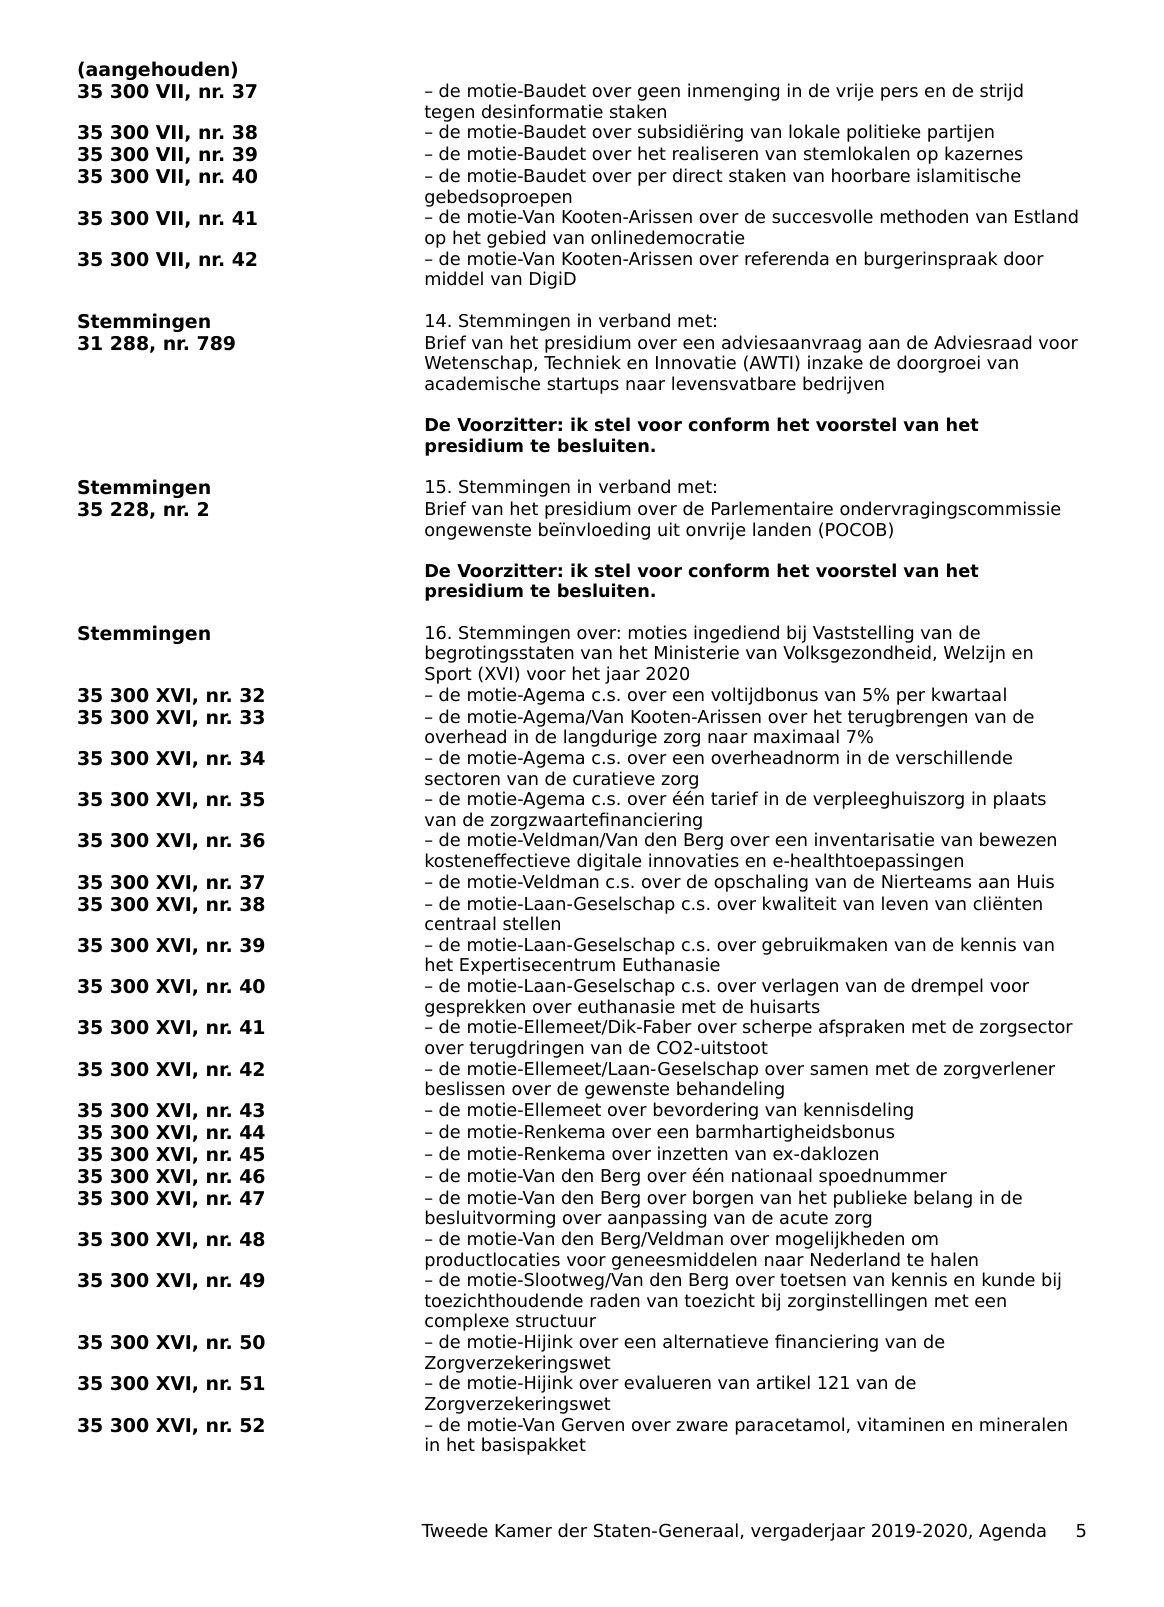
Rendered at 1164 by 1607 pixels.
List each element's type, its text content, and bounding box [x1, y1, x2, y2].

table_cell – de motie-Ellemeet over bevordering van kennisdeling [418, 1100, 1087, 1122]
table_cell [401, 1144, 418, 1166]
table_cell [401, 872, 418, 893]
table_cell 35 300 XVI, nr. 49 [77, 1270, 401, 1332]
table_cell [401, 122, 418, 144]
table_cell [401, 1166, 418, 1188]
table_cell [401, 1122, 418, 1144]
table_cell [401, 935, 418, 976]
table_cell [418, 540, 1087, 561]
table_cell 35 300 XVI, nr. 33 [77, 707, 401, 748]
table_cell 35 300 XVI, nr. 38 [77, 894, 401, 935]
table_cell – de motie-Agema c.s. over een voltijdbonus van 5% per kwartaal [418, 685, 1087, 707]
table_cell 35 300 VII, nr. 42 [77, 249, 401, 290]
table_cell 35 300 XVI, nr. 37 [77, 872, 401, 893]
table_cell [401, 477, 418, 499]
table_cell [401, 166, 418, 207]
table_cell [77, 456, 401, 477]
table_cell 35 300 XVI, nr. 41 [77, 1017, 401, 1058]
table_cell – de motie-Laan-Geselschap c.s. over kwaliteit van leven van cliënten centraal stellen [418, 894, 1087, 935]
table_cell [401, 602, 418, 623]
table_cell [401, 540, 418, 561]
table_cell Stemmingen [77, 477, 401, 499]
table_cell – de motie-Van Kooten-Arissen over de succesvolle methoden van Estland op het gebied van onlinedemocratie [418, 208, 1087, 249]
table_cell [401, 685, 418, 707]
table_cell 35 300 VII, nr. 39 [77, 144, 401, 166]
table_cell 35 300 XVI, nr. 34 [77, 748, 401, 789]
table_cell [401, 144, 418, 166]
table_cell – de motie-Baudet over subsidiëring van lokale politieke partijen [418, 122, 1087, 144]
table_cell [77, 395, 401, 415]
table_cell – de motie-Van den Berg over borgen van het publieke belang in de besluitvorming over aanpassing van de acute zorg [418, 1188, 1087, 1229]
table_cell – de motie-Renkema over inzetten van ex-daklozen [418, 1144, 1087, 1166]
table_cell [401, 748, 418, 789]
table_cell 35 300 XVI, nr. 39 [77, 935, 401, 976]
table_cell [401, 415, 418, 456]
table_cell [401, 1332, 418, 1373]
table_cell [418, 395, 1087, 415]
table_cell [77, 540, 401, 561]
table_cell 35 300 XVI, nr. 36 [77, 830, 401, 872]
table_cell – de motie-Van den Berg/Veldman over mogelijkheden om productlocaties voor geneesmiddelen naar Nederland te halen [418, 1229, 1087, 1270]
table_cell 35 300 XVI, nr. 42 [77, 1059, 401, 1100]
table_cell 35 300 XVI, nr. 44 [77, 1122, 401, 1144]
table_cell – de motie-Van Kooten-Arissen over referenda en burgerinspraak door middel van DigiD [418, 249, 1087, 290]
table_cell – de motie-Laan-Geselschap c.s. over verlagen van de drempel voor gesprekken over euthanasie met de huisarts [418, 976, 1087, 1017]
table_cell [418, 602, 1087, 623]
table_cell 35 300 VII, nr. 40 [77, 166, 401, 207]
table_cell [401, 499, 418, 540]
table_cell 15. Stemmingen in verband met: [418, 477, 1087, 499]
table_cell – de motie-Agema/Van Kooten-Arissen over het terugbrengen van de overhead in de langdurige zorg naar maximaal 7% [418, 707, 1087, 748]
table_cell [401, 707, 418, 748]
table_cell – de motie-Baudet over het realiseren van stemlokalen op kazernes [418, 144, 1087, 166]
table_cell [401, 311, 418, 333]
table_cell [77, 415, 401, 456]
table_cell – de motie-Hijink over een alternatieve financiering van de Zorgverzekeringswet [418, 1332, 1087, 1373]
table_cell [401, 81, 418, 122]
table_cell 35 300 XVI, nr. 32 [77, 685, 401, 707]
table_cell Stemmingen [77, 623, 401, 684]
table_cell [401, 1270, 418, 1332]
table_cell [401, 561, 418, 602]
table_cell 35 300 XVI, nr. 51 [77, 1373, 401, 1414]
table_cell – de motie-Slootweg/Van den Berg over toetsen van kennis en kunde bij toezichthoudende raden van toezicht bij zorginstellingen met een complexe structuur [418, 1270, 1087, 1332]
table_cell [401, 1415, 418, 1456]
table_cell – de motie-Laan-Geselschap c.s. over gebruikmaken van de kennis van het Expertisecentrum Euthanasie [418, 935, 1087, 976]
table_cell (aangehouden) [77, 59, 401, 81]
table_cell 35 300 XVI, nr. 40 [77, 976, 401, 1017]
table_cell [401, 1188, 418, 1229]
table_cell [401, 830, 418, 872]
table_cell 35 300 XVI, nr. 45 [77, 1144, 401, 1166]
table_cell 35 300 XVI, nr. 46 [77, 1166, 401, 1188]
table_cell 35 300 VII, nr. 38 [77, 122, 401, 144]
table_cell [418, 290, 1087, 311]
table_cell [401, 290, 418, 311]
table_cell – de motie-Veldman/Van den Berg over een inventarisatie van bewezen kosteneffectieve digitale innovaties en e-healthtoepassingen [418, 830, 1087, 872]
table_cell [401, 1373, 418, 1414]
table_cell 35 300 XVI, nr. 50 [77, 1332, 401, 1373]
table_cell [401, 249, 418, 290]
table_cell [401, 976, 418, 1017]
table_cell – de motie-Van den Berg over één nationaal spoednummer [418, 1166, 1087, 1188]
table_cell 35 300 VII, nr. 41 [77, 208, 401, 249]
table_cell [401, 789, 418, 830]
table_cell – de motie-Ellemeet/Dik-Faber over scherpe afspraken met de zorgsector over terugdringen van de CO2-uitstoot [418, 1017, 1087, 1058]
table_cell De Voorzitter: ik stel voor conform het voorstel van het presidium te besluiten. [418, 415, 1087, 456]
table_cell [401, 894, 418, 935]
table_cell 31 288, nr. 789 [77, 333, 401, 394]
table_cell [401, 208, 418, 249]
table_cell [77, 561, 401, 602]
table_cell – de motie-Agema c.s. over één tarief in de verpleeghuiszorg in plaats van de zorgzwaartefinanciering [418, 789, 1087, 830]
table_cell 35 300 XVI, nr. 48 [77, 1229, 401, 1270]
table_cell – de motie-Ellemeet/Laan-Geselschap over samen met de zorgverlener beslissen over de gewenste behandeling [418, 1059, 1087, 1100]
table_cell [401, 1229, 418, 1270]
table_cell 16. Stemmingen over: moties ingediend bij Vaststelling van de begrotingsstaten van het Ministerie van Volksgezondheid, Welzijn en Sport (XVI) voor het jaar 2020 [418, 623, 1087, 684]
table_cell 35 300 XVI, nr. 43 [77, 1100, 401, 1122]
table_cell [401, 1100, 418, 1122]
table_cell [401, 623, 418, 684]
table_cell – de motie-Renkema over een barmhartigheidsbonus [418, 1122, 1087, 1144]
table_cell – de motie-Baudet over geen inmenging in de vrije pers en de strijd tegen desinformatie staken [418, 81, 1087, 122]
table_cell – de motie-Agema c.s. over een overheadnorm in de verschillende sectoren van de curatieve zorg [418, 748, 1087, 789]
table_cell [418, 59, 1087, 81]
table_cell – de motie-Veldman c.s. over de opschaling van de Nierteams aan Huis [418, 872, 1087, 893]
table_cell 35 300 XVI, nr. 52 [77, 1415, 401, 1456]
table_cell 14. Stemmingen in verband met: [418, 311, 1087, 333]
table_cell – de motie-Baudet over per direct staken van hoorbare islamitische gebedsoproepen [418, 166, 1087, 207]
table_cell Brief van het presidium over de Parlementaire ondervragingscommissie ongewenste beïnvloeding uit onvrije landen (POCOB) [418, 499, 1087, 540]
table_cell 35 300 XVI, nr. 35 [77, 789, 401, 830]
table_cell Brief van het presidium over een adviesaanvraag aan de Adviesraad voor Wetenschap, Techniek en Innovatie (AWTI) inzake de doorgroei van academische startups naar levensvatbare bedrijven [418, 333, 1087, 394]
table_cell [401, 456, 418, 477]
table_cell [401, 395, 418, 415]
table_cell [77, 290, 401, 311]
table_cell [77, 602, 401, 623]
table_cell [418, 456, 1087, 477]
table_cell De Voorzitter: ik stel voor conform het voorstel van het presidium te besluiten. [418, 561, 1087, 602]
table_cell [401, 333, 418, 394]
table_cell [401, 59, 418, 81]
table_cell 35 300 XVI, nr. 47 [77, 1188, 401, 1229]
table_cell – de motie-Hijink over evalueren van artikel 121 van de Zorgverzekeringswet [418, 1373, 1087, 1414]
table_cell [401, 1017, 418, 1058]
table_cell 35 300 VII, nr. 37 [77, 81, 401, 122]
table_cell Stemmingen [77, 311, 401, 333]
table_cell 35 228, nr. 2 [77, 499, 401, 540]
table_cell [401, 1059, 418, 1100]
table_cell – de motie-Van Gerven over zware paracetamol, vitaminen en mineralen in het basispakket [418, 1415, 1087, 1456]
